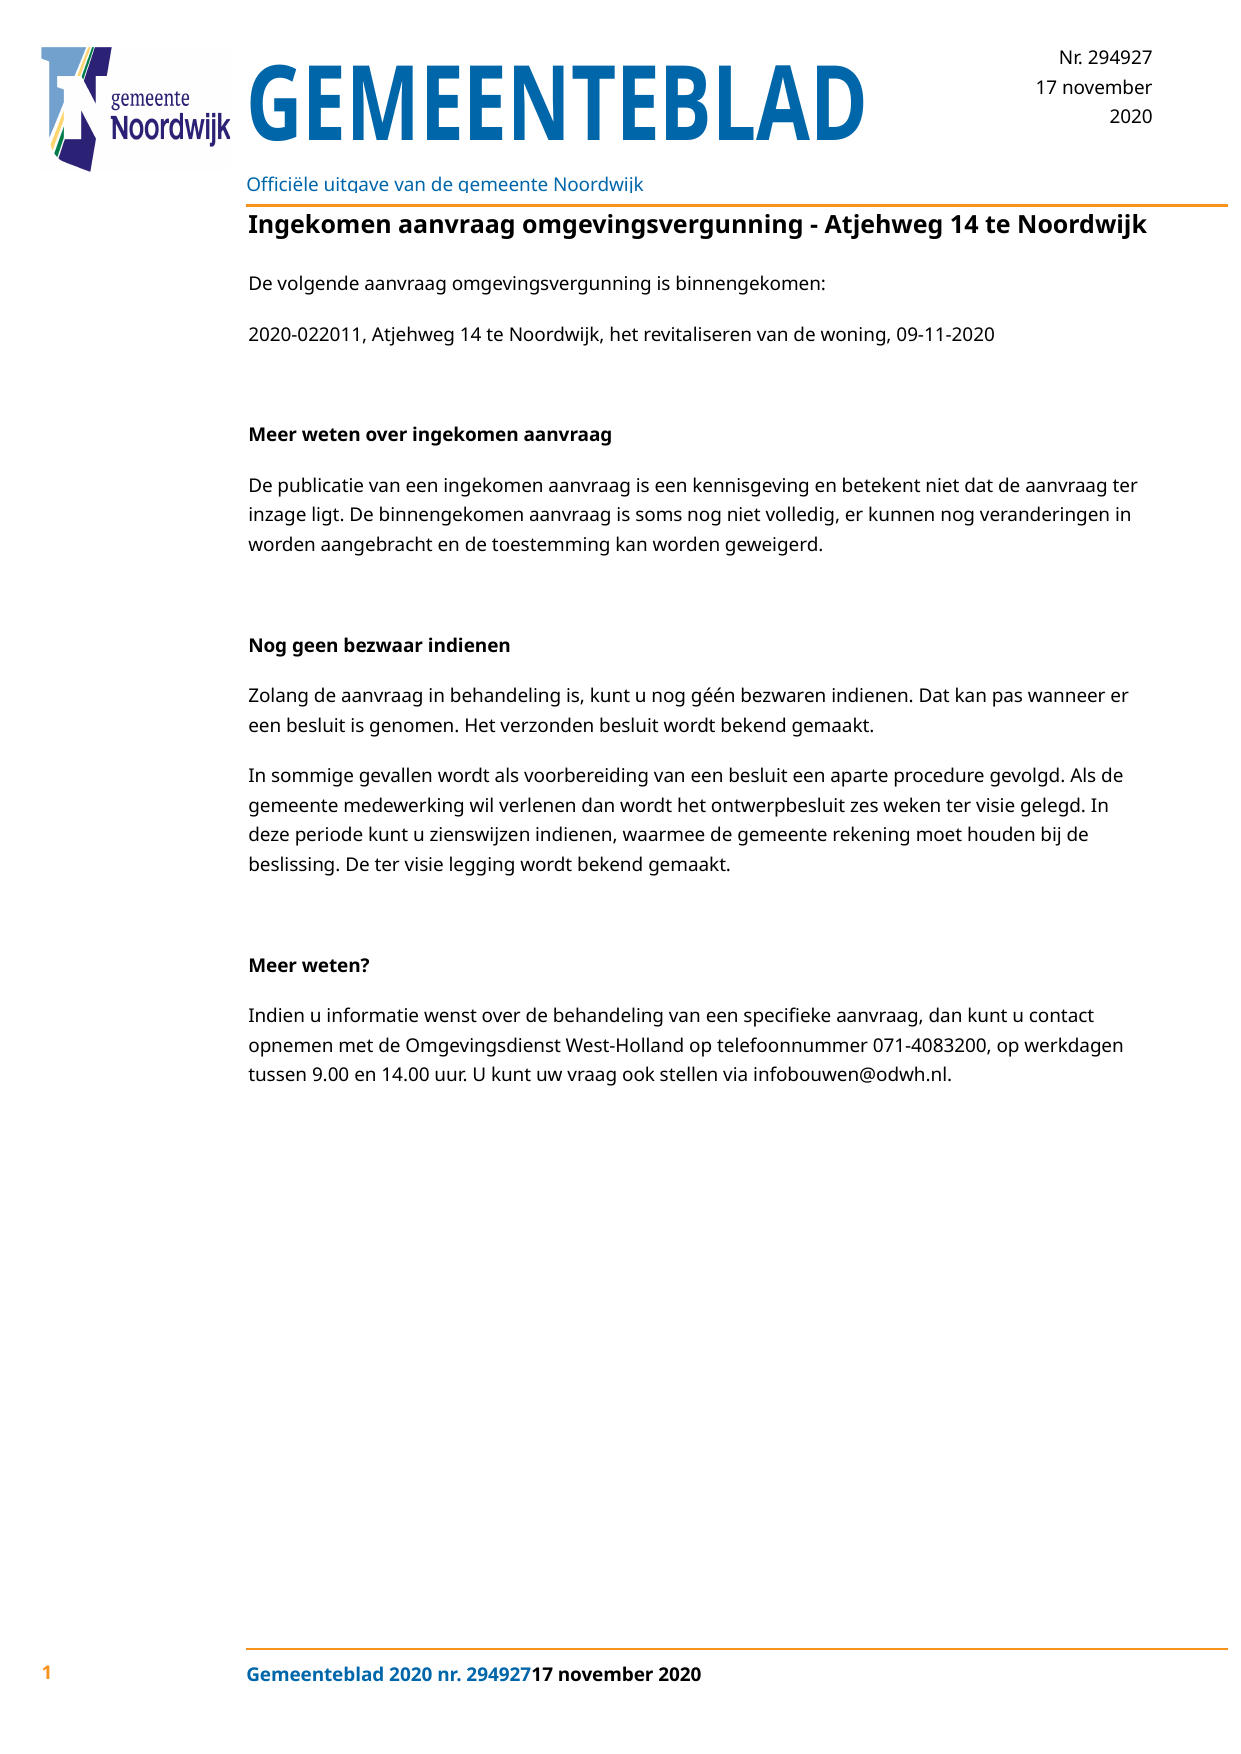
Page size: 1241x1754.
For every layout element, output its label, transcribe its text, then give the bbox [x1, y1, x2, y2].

picture [41, 47, 231, 172]
text Zolang de aanvraag in behandeling is, kunt u nog géén bezwaren indienen. Dat kan pas wanneer er een besluit is genomen. Het verzonden besluit wordt bekend gemaakt. [248, 682, 1152, 738]
text De publicatie van een ingekomen aanvraag is een kennisgeving en betekent niet dat de aanvraag ter inzage ligt. De binnengekomen aanvraag is soms nog niet volledig, er kunnen nog veranderingen in worden aangebracht en de toestemming kan worden geweigerd. [248, 472, 1152, 557]
text Ingekomen aanvraag omgevingsvergunning - Atjehweg 14 te Noordwijk [248, 207, 1152, 241]
text Meer weten over ingekomen aanvraag [248, 422, 1152, 447]
text Meer weten? [248, 952, 1152, 978]
text Nog geen bezwaar indienen [248, 632, 1152, 658]
text De volgende aanvraag omgevingsvergunning is binnengekomen: [248, 270, 1152, 296]
text Indien u informatie wenst over de behandeling van een specifieke aanvraag, dan kunt u contact opnemen met de Omgevingsdienst West-Holland op telefoonnummer 071-4083200, op werkdagen tussen 9.00 en 14.00 uur. U kunt uw vraag ook stellen via infobouwen@odwh.nl. [248, 1002, 1152, 1087]
text In sommige gevallen wordt als voorbereiding van een besluit een aparte procedure gevolgd. Als de gemeente medewerking wil verlenen dan wordt het ontwerpbesluit zes weken ter visie gelegd. In deze periode kunt u zienswijzen indienen, waarmee de gemeente rekening moet houden bij de beslissing. De ter visie legging wordt bekend gemaakt. [248, 762, 1152, 877]
text 2020-022011, Atjehweg 14 te Noordwijk, het revitaliseren van de woning, 09-11-2020 [248, 321, 1152, 346]
